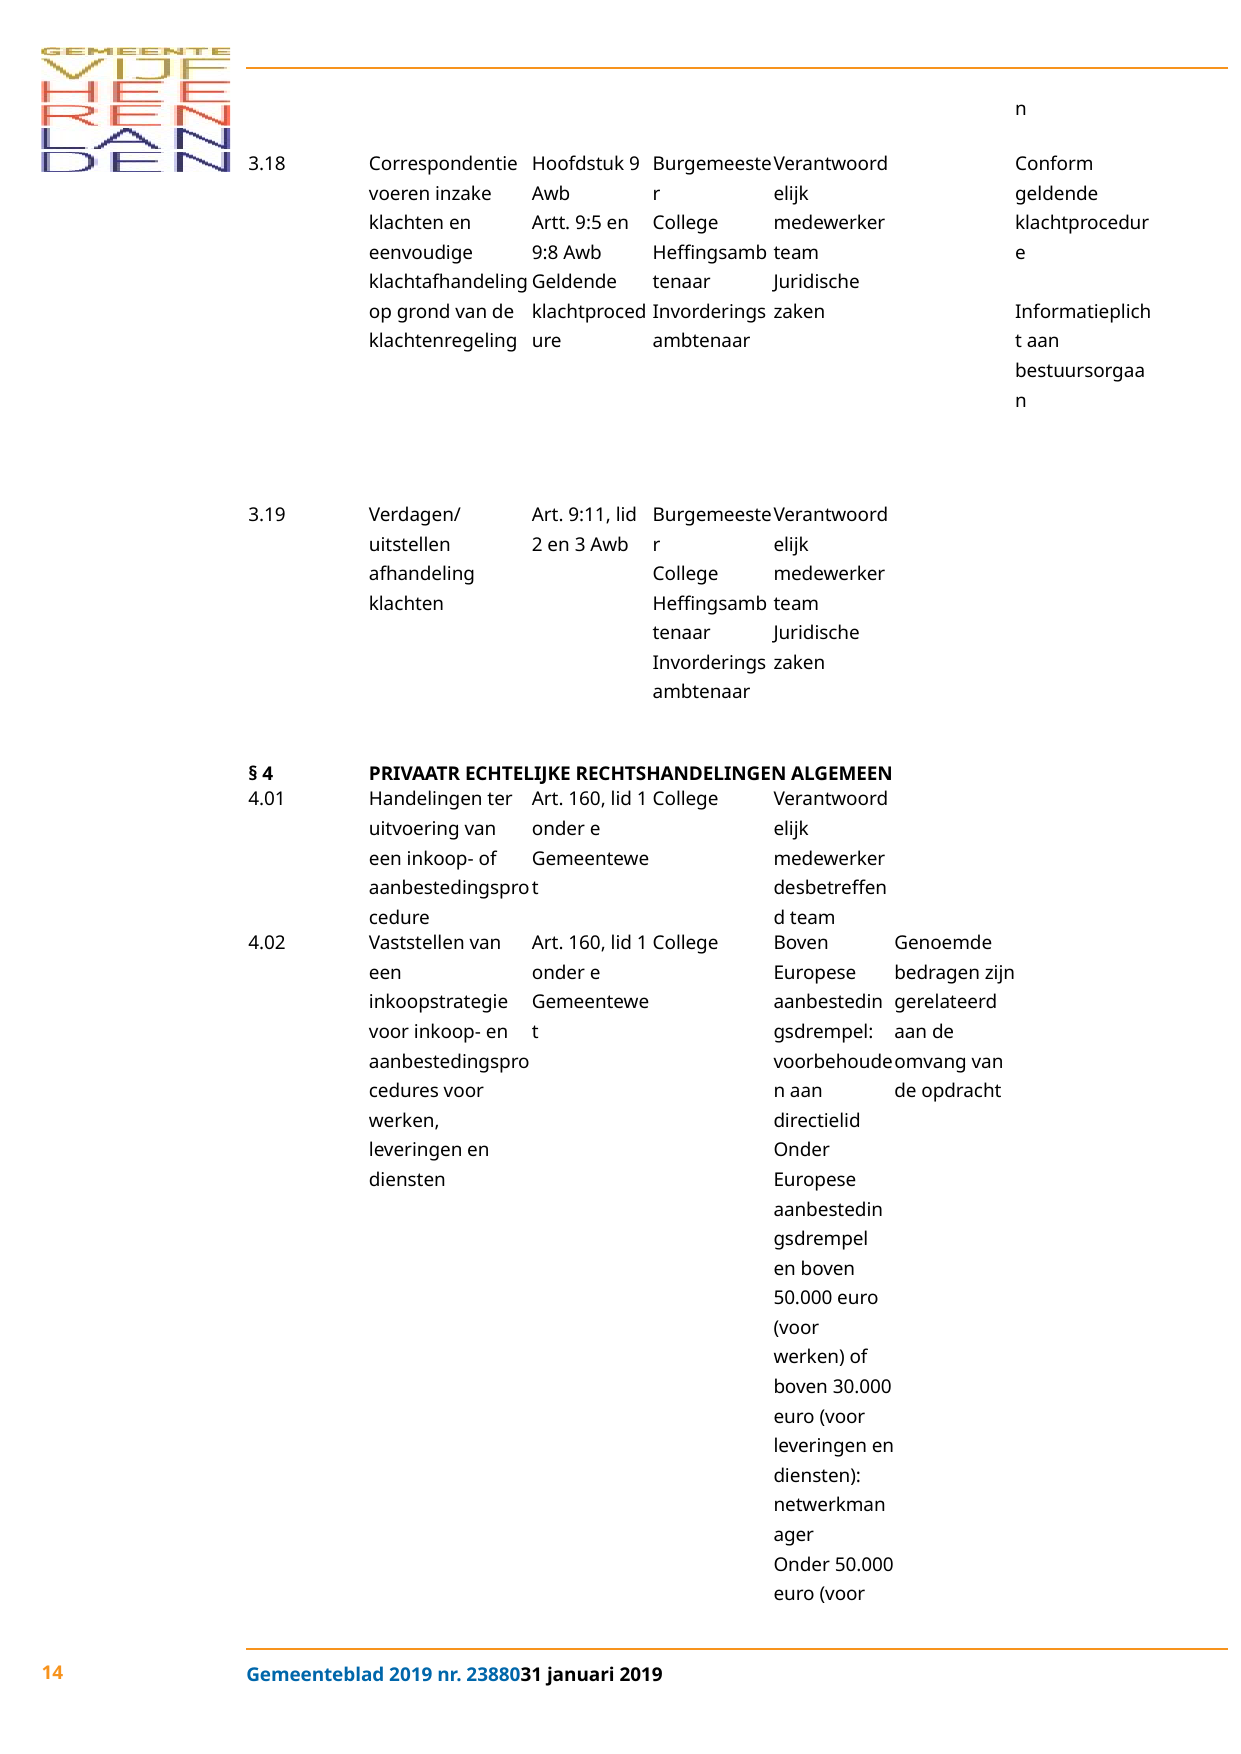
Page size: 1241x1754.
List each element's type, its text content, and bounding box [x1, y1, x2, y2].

table_cell Verantwoordelijk medewerker team Juridische zaken [773, 150, 894, 501]
table_cell Vaststellen van een inkoopstrategie voor inkoop- en aanbestedingsprocedures voor werken, leveringen en diensten [369, 930, 532, 1606]
table_cell College [653, 786, 773, 929]
table_cell Verantwoordelijk medewerker desbetreffend team [773, 786, 894, 929]
table_cell [894, 734, 1015, 760]
table_cell 3.18 [248, 150, 369, 501]
table_cell [894, 501, 1015, 734]
table_cell 3.19 [248, 501, 369, 734]
table_cell PRIVAATR ECHTELIJKE RECHTSHANDELINGEN ALGEMEEN [369, 760, 1152, 786]
table_cell [1015, 501, 1152, 734]
table_cell [773, 95, 894, 150]
table_cell Verantwoordelijk medewerker team Juridische zaken [773, 501, 894, 734]
table_cell [532, 95, 652, 150]
table_cell College [653, 930, 773, 1606]
table_cell [369, 95, 532, 150]
table_cell [1015, 786, 1152, 929]
table_cell Handelingen ter uitvoering van een inkoop- of aanbestedingsprocedure [369, 786, 532, 929]
table_cell Burgemeester College Heffingsambtenaar Invorderingsambtenaar [653, 501, 773, 734]
table_cell n [1015, 95, 1152, 150]
picture [41, 47, 231, 172]
table_cell [369, 734, 532, 760]
table_cell Art. 9:11, lid 2 en 3 Awb [532, 501, 652, 734]
table_cell [1015, 930, 1152, 1606]
table_cell Hoofdstuk 9 Awb Artt. 9:5 en 9:8 Awb Geldende klachtprocedure [532, 150, 652, 501]
table_cell [248, 95, 369, 150]
table_cell 4.01 [248, 786, 369, 929]
table_cell [773, 734, 894, 760]
table_cell [894, 786, 1015, 929]
table_cell 4.02 [248, 930, 369, 1606]
table_cell [894, 150, 1015, 501]
table_cell Art. 160, lid 1 onder e Gemeentewet [532, 930, 652, 1606]
table_cell Genoemde bedragen zijn gerelateerd aan de omvang van de opdracht [894, 930, 1015, 1606]
table_cell [653, 95, 773, 150]
table_cell Burgemeester College Heffingsambtenaar Invorderingsambtenaar [653, 150, 773, 501]
table_cell Correspondentie voeren inzake klachten en eenvoudige klachtafhandeling op grond van de klachtenregeling [369, 150, 532, 501]
table_cell [894, 95, 1015, 150]
table_cell [1015, 734, 1152, 760]
table_cell Conform geldende klachtprocedure Informatieplicht aan bestuursorgaan [1015, 150, 1152, 501]
table_cell Boven Europese aanbestedingsdrempel: voorbehouden aan directielid Onder Europese aanbestedingsdrempel en boven 50.000 euro (voor werken) of boven 30.000 euro (voor leveringen en diensten): netwerkmanager Onder 50.000 euro (voor [773, 930, 894, 1606]
table_cell [248, 734, 369, 760]
table_cell Art. 160, lid 1 onder e Gemeentewet [532, 786, 652, 929]
table_cell Verdagen/uitstellen afhandeling klachten [369, 501, 532, 734]
table_cell [532, 734, 652, 760]
table_cell § 4 [248, 760, 369, 786]
table_cell [653, 734, 773, 760]
